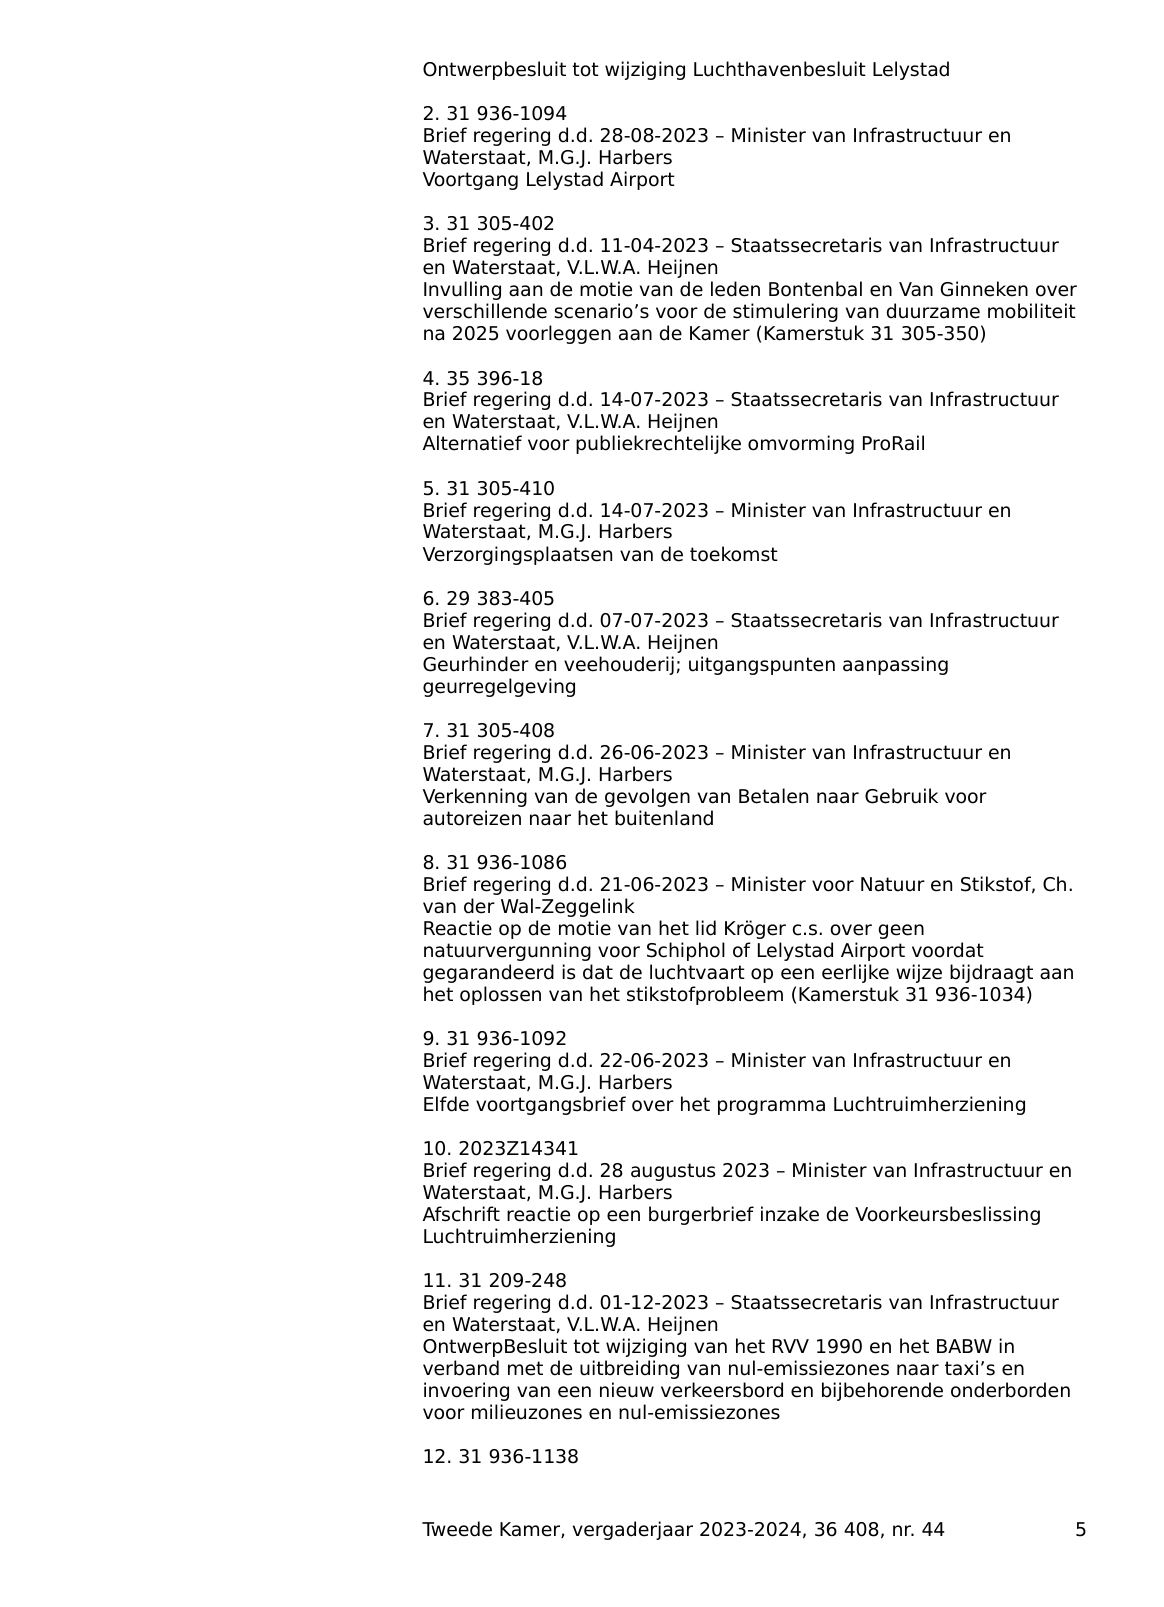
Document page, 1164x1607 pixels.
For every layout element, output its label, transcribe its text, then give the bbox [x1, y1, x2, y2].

text Brief regering d.d. 07-07-2023 – Staatssecretaris van Infrastructuur en Waterstaat, V.L.W.A. Heijnen [422, 609, 1087, 653]
text Brief regering d.d. 01-12-2023 – Staatssecretaris van Infrastructuur en Waterstaat, V.L.W.A. Heijnen [422, 1292, 1087, 1336]
text OntwerpBesluit tot wijziging van het RVV 1990 en het BABW in verband met de uitbreiding van nul-emissiezones naar taxi’s en invoering van een nieuw verkeersbord en bijbehorende onderborden voor milieuzones en nul-emissiezones [422, 1336, 1087, 1424]
text 3. 31 305-402 [422, 213, 1087, 235]
text Reactie op de motie van het lid Kröger c.s. over geen natuurvergunning voor Schiphol of Lelystad Airport voordat gegarandeerd is dat de luchtvaart op een eerlijke wijze bijdraagt aan het oplossen van het stikstofprobleem (Kamerstuk 31 936-1034) [422, 918, 1087, 1006]
text 7. 31 305-408 [422, 720, 1087, 742]
text Brief regering d.d. 14-07-2023 – Minister van Infrastructuur en Waterstaat, M.G.J. Harbers [422, 499, 1087, 543]
text 9. 31 936-1092 [422, 1028, 1087, 1050]
text Elfde voortgangsbrief over het programma Luchtruimherziening [422, 1094, 1087, 1116]
text Afschrift reactie op een burgerbrief inzake de Voorkeursbeslissing Luchtruimherziening [422, 1204, 1087, 1248]
text Ontwerpbesluit tot wijziging Luchthavenbesluit Lelystad [422, 59, 1087, 81]
text 5. 31 305-410 [422, 477, 1087, 499]
text 8. 31 936-1086 [422, 852, 1087, 874]
text Verzorgingsplaatsen van de toekomst [422, 543, 1087, 565]
text 10. 2023Z14341 [422, 1138, 1087, 1160]
text Geurhinder en veehouderij; uitgangspunten aanpassing geurregelgeving [422, 653, 1087, 697]
text Brief regering d.d. 14-07-2023 – Staatssecretaris van Infrastructuur en Waterstaat, V.L.W.A. Heijnen [422, 389, 1087, 433]
text Voortgang Lelystad Airport [422, 169, 1087, 191]
text Brief regering d.d. 26-06-2023 – Minister van Infrastructuur en Waterstaat, M.G.J. Harbers [422, 742, 1087, 786]
text Brief regering d.d. 21-06-2023 – Minister voor Natuur en Stikstof, Ch. van der Wal-Zeggelink [422, 874, 1087, 918]
text Invulling aan de motie van de leden Bontenbal en Van Ginneken over verschillende scenario’s voor de stimulering van duurzame mobiliteit na 2025 voorleggen aan de Kamer (Kamerstuk 31 305-350) [422, 279, 1087, 345]
text 11. 31 209-248 [422, 1270, 1087, 1292]
text 12. 31 936-1138 [422, 1446, 1087, 1468]
text Verkenning van de gevolgen van Betalen naar Gebruik voor autoreizen naar het buitenland [422, 786, 1087, 829]
text Brief regering d.d. 11-04-2023 – Staatssecretaris van Infrastructuur en Waterstaat, V.L.W.A. Heijnen [422, 235, 1087, 279]
text Brief regering d.d. 28 augustus 2023 – Minister van Infrastructuur en Waterstaat, M.G.J. Harbers [422, 1160, 1087, 1204]
text 6. 29 383-405 [422, 588, 1087, 609]
text 2. 31 936-1094 [422, 103, 1087, 125]
text Brief regering d.d. 22-06-2023 – Minister van Infrastructuur en Waterstaat, M.G.J. Harbers [422, 1050, 1087, 1094]
text Brief regering d.d. 28-08-2023 – Minister van Infrastructuur en Waterstaat, M.G.J. Harbers [422, 125, 1087, 169]
text 4. 35 396-18 [422, 367, 1087, 389]
text Alternatief voor publiekrechtelijke omvorming ProRail [422, 433, 1087, 455]
